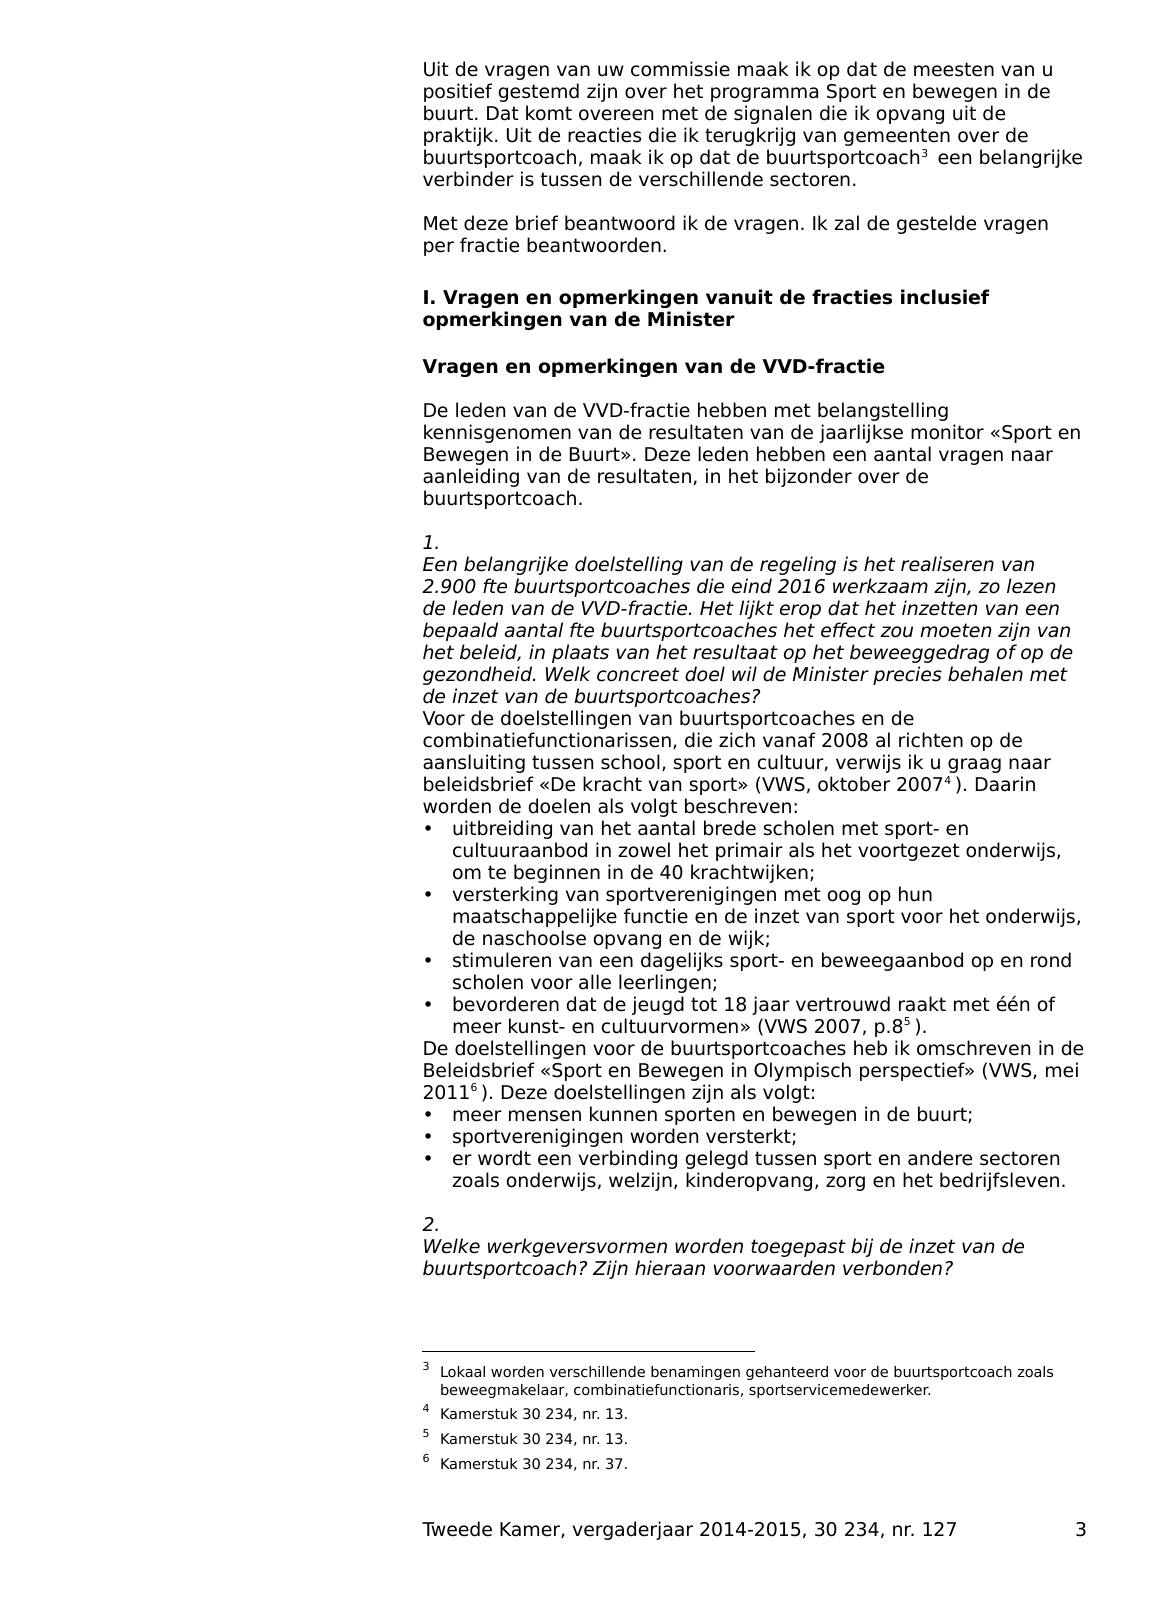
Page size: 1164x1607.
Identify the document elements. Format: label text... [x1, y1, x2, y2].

text 1. [422, 532, 1087, 554]
text • meer mensen kunnen sporten en bewegen in de buurt; [422, 1104, 1087, 1126]
text Voor de doelstellingen van buurtsportcoaches en de combinatiefunctionarissen, die zich vanaf 2008 al richten op de aansluiting tussen school, sport en cultuur, verwijs ik u graag naar beleidsbrief «De kracht van sport» (VWS, oktober 2007). Daarin worden de doelen als volgt beschreven: [422, 708, 1087, 818]
text Uit de vragen van uw commissie maak ik op dat de meesten van u positief gestemd zijn over het programma Sport en bewegen in de buurt. Dat komt overeen met de signalen die ik opvang uit de praktijk. Uit de reacties die ik terugkrijg van gemeenten over de buurtsportcoach, maak ik op dat de buurtsportcoach een belangrijke verbinder is tussen de verschillende sectoren. [422, 59, 1087, 191]
text De doelstellingen voor de buurtsportcoaches heb ik omschreven in de Beleidsbrief «Sport en Bewegen in Olympisch perspectief» (VWS, mei 2011). Deze doelstellingen zijn als volgt: [422, 1038, 1087, 1104]
text • stimuleren van een dagelijks sport- en beweegaanbod op en rond scholen voor alle leerlingen; [422, 950, 1087, 994]
text Een belangrijke doelstelling van de regeling is het realiseren van 2.900 fte buurtsportcoaches die eind 2016 werkzaam zijn, zo lezen de leden van de VVD-fractie. Het lijkt erop dat het inzetten van een bepaald aantal fte buurtsportcoaches het effect zou moeten zijn van het beleid, in plaats van het resultaat op het beweeggedrag of op de gezondheid. Welk concreet doel wil de Minister precies behalen met de inzet van de buurtsportcoaches? [422, 554, 1087, 708]
text 2. [422, 1214, 1087, 1236]
text Met deze brief beantwoord ik de vragen. Ik zal de gestelde vragen per fractie beantwoorden. [422, 213, 1087, 257]
text • uitbreiding van het aantal brede scholen met sport- en cultuuraanbod in zowel het primair als het voortgezet onderwijs, om te beginnen in de 40 krachtwijken; [422, 818, 1087, 884]
subtitle I. Vragen en opmerkingen vanuit de fracties inclusief opmerkingen van de Minister [422, 287, 1087, 331]
text • versterking van sportverenigingen met oog op hun maatschappelijke functie en de inzet van sport voor het onderwijs, de naschoolse opvang en de wijk; [422, 884, 1087, 950]
text De leden van de VVD-fractie hebben met belangstelling kennisgenomen van de resultaten van de jaarlijkse monitor «Sport en Bewegen in de Buurt». Deze leden hebben een aantal vragen naar aanleiding van de resultaten, in het bijzonder over de buurtsportcoach. [422, 400, 1087, 510]
text Kamerstuk 30 234, nr. 13. [422, 1427, 1087, 1449]
text Welke werkgeversvormen worden toegepast bij de inzet van de buurtsportcoach? Zijn hieraan voorwaarden verbonden? [422, 1236, 1087, 1280]
text • sportverenigingen worden versterkt; [422, 1126, 1087, 1148]
subtitle Vragen en opmerkingen van de VVD-fractie [422, 356, 1087, 378]
text Kamerstuk 30 234, nr. 13. [422, 1402, 1087, 1424]
text • er wordt een verbinding gelegd tussen sport en andere sectoren zoals onderwijs, welzijn, kinderopvang, zorg en het bedrijfsleven. [422, 1148, 1087, 1192]
text • bevorderen dat de jeugd tot 18 jaar vertrouwd raakt met één of meer kunst- en cultuurvormen» (VWS 2007, p.8). [422, 994, 1087, 1038]
text Kamerstuk 30 234, nr. 37. [422, 1452, 1087, 1474]
text Lokaal worden verschillende benamingen gehanteerd voor de buurtsportcoach zoals beweegmakelaar, combinatiefunctionaris, sportservicemedewerker. [422, 1360, 1087, 1399]
